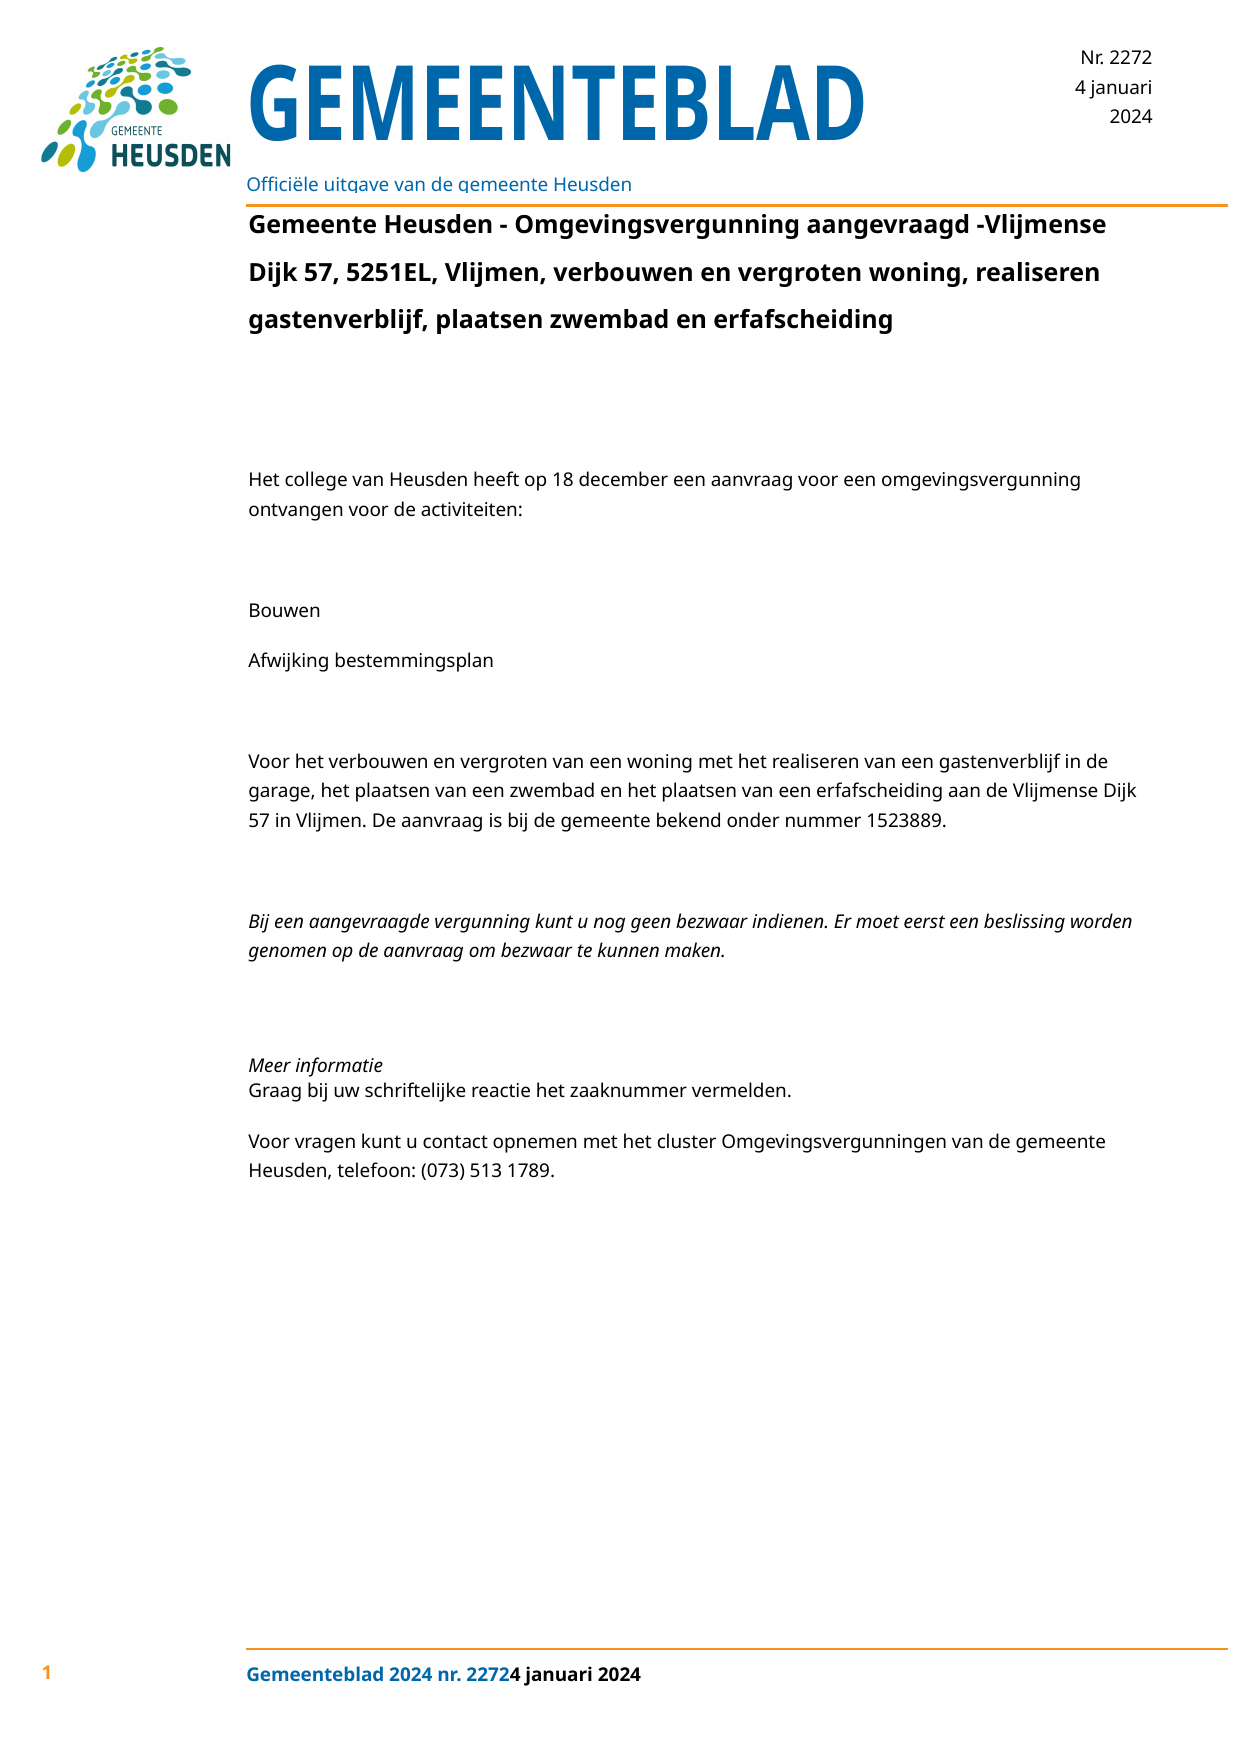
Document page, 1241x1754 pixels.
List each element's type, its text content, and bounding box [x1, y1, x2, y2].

text Bij een aangevraagde vergunning kunt u nog geen bezwaar indienen. Er moet eerst een beslissing worden genomen op de aanvraag om bezwaar te kunnen maken. [248, 908, 1152, 963]
text Afwijking bestemmingsplan [248, 647, 1152, 673]
text Meer informatie [248, 1052, 1152, 1078]
text Het college van Heusden heeft op 18 december een aanvraag voor een omgevingsvergunning ontvangen voor de activiteiten: [248, 466, 1152, 522]
text Bouwen [248, 597, 1152, 622]
text Graag bij uw schriftelijke reactie het zaaknummer vermelden. [248, 1078, 1152, 1103]
picture [41, 47, 231, 172]
text Gemeente Heusden - Omgevingsvergunning aangevraagd -Vlijmense Dijk 57, 5251EL, Vlijmen, verbouwen en vergroten woning, realiseren gastenverblijf, plaatsen zwembad en erfafscheiding [248, 207, 1152, 336]
text Voor het verbouwen en vergroten van een woning met het realiseren van een gastenverblijf in de garage, het plaatsen van een zwembad en het plaatsen van een erfafscheiding aan de Vlijmense Dijk 57 in Vlijmen. De aanvraag is bij de gemeente bekend onder nummer 1523889. [248, 748, 1152, 833]
text Voor vragen kunt u contact opnemen met het cluster Omgevingsvergunningen van de gemeente Heusden, telefoon: (073) 513 1789. [248, 1128, 1152, 1183]
